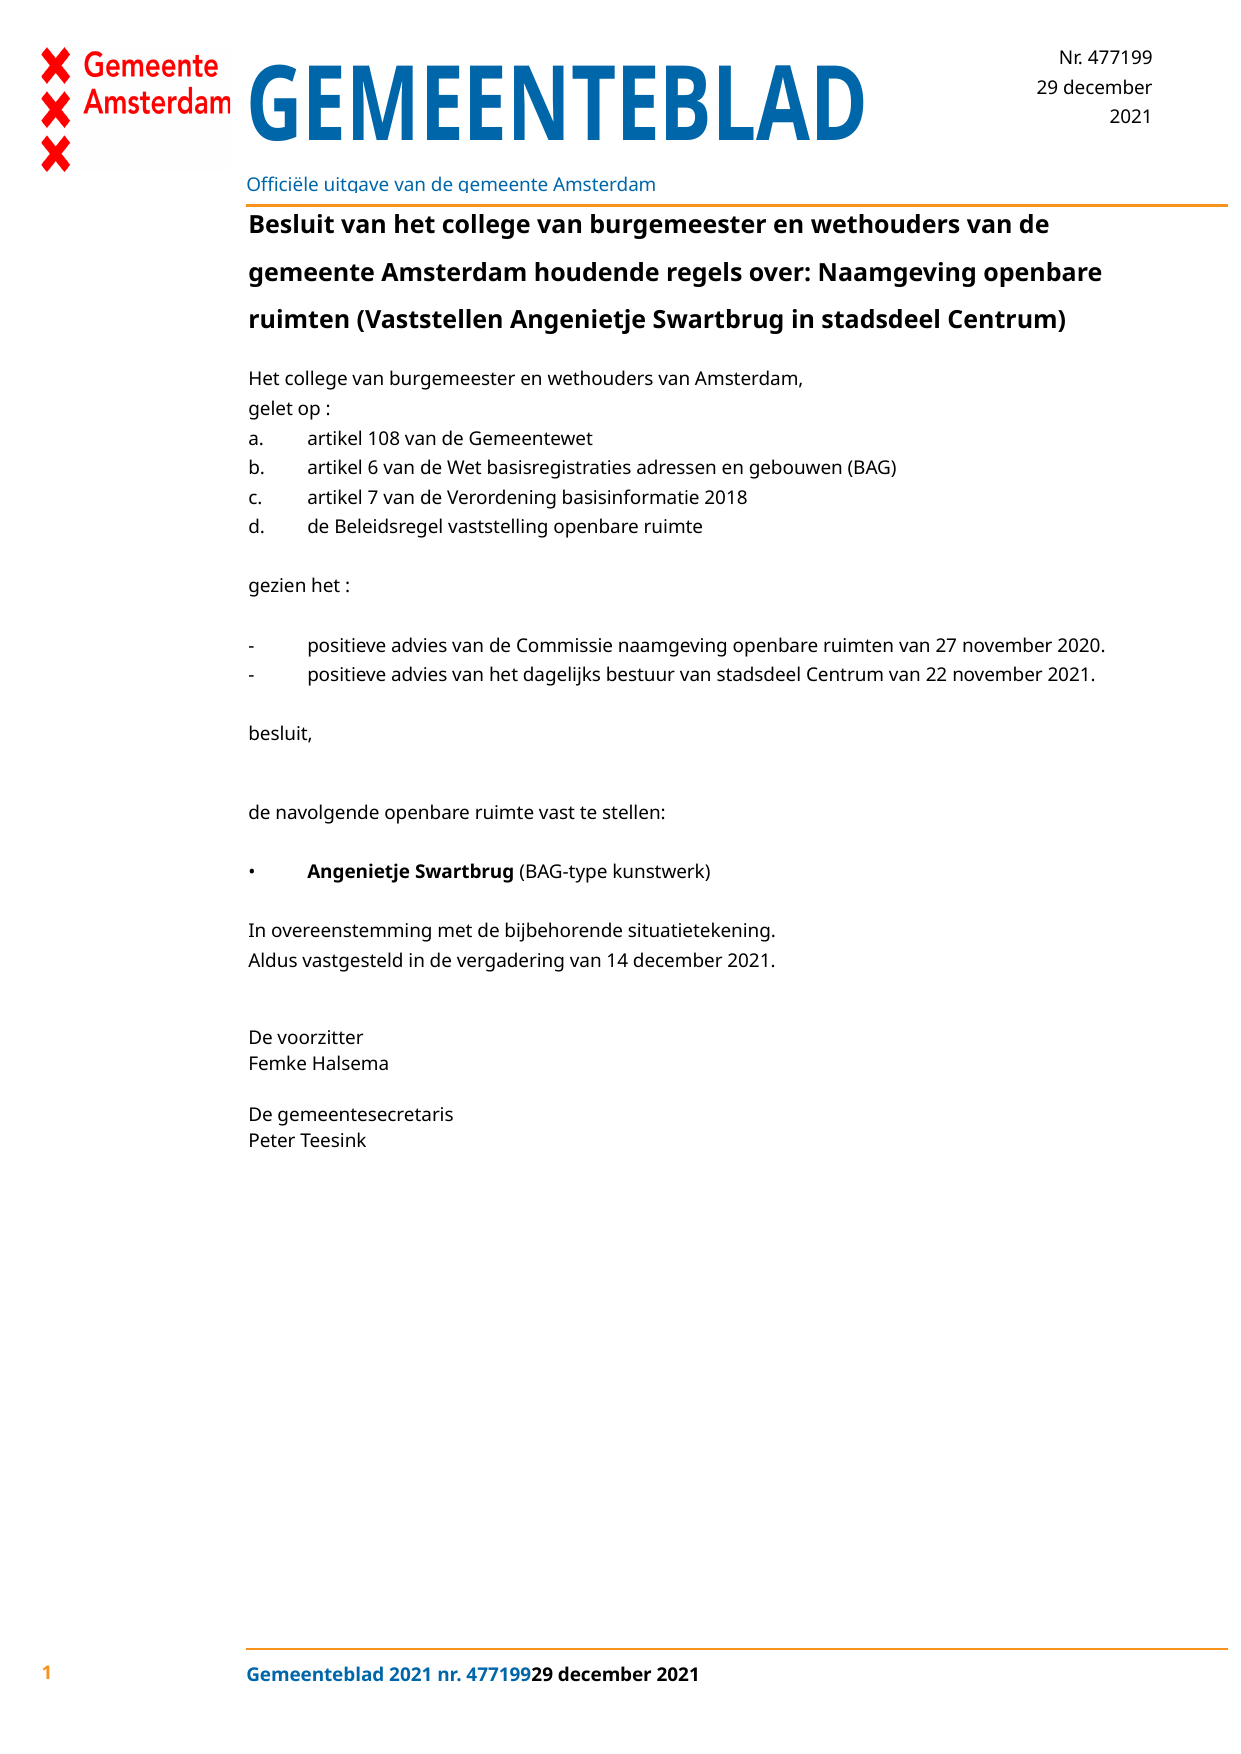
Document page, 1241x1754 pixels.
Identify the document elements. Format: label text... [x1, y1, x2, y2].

text De voorzitter [248, 1024, 1152, 1050]
text De gemeentesecretaris [248, 1102, 1152, 1127]
list artikel 6 van de Wet basisregistraties adressen en gebouwen (BAG) [248, 454, 1152, 480]
text Femke Halsema [248, 1050, 1152, 1076]
text In overeenstemming met de bijbehorende situatietekening. [248, 918, 1152, 943]
text gezien het : [248, 573, 1152, 598]
list de Beleidsregel vaststelling openbare ruimte [248, 513, 1152, 539]
text besluit, [248, 721, 1152, 746]
picture [41, 47, 231, 172]
text Het college van burgemeester en wethouders van Amsterdam, [248, 366, 1152, 391]
text Peter Teesink [248, 1127, 1152, 1153]
list Angenietje Swartbrug (BAG-type kunstwerk) [248, 858, 1152, 884]
list positieve advies van de Commissie naamgeving openbare ruimten van 27 november 2020. [248, 632, 1152, 657]
text Besluit van het college van burgemeester en wethouders van de gemeente Amsterdam houdende regels over: Naamgeving openbare ruimten (Vaststellen Angenietje Swartbrug in stadsdeel Centrum) [248, 207, 1152, 336]
list artikel 108 van de Gemeentewet [248, 425, 1152, 450]
list artikel 7 van de Verordening basisinformatie 2018 [248, 484, 1152, 509]
list positieve advies van het dagelijks bestuur van stadsdeel Centrum van 22 november 2021. [248, 661, 1152, 687]
text gelet op : [248, 395, 1152, 421]
text Aldus vastgesteld in de vergadering van 14 december 2021. [248, 947, 1152, 973]
text de navolgende openbare ruimte vast te stellen: [248, 799, 1152, 825]
